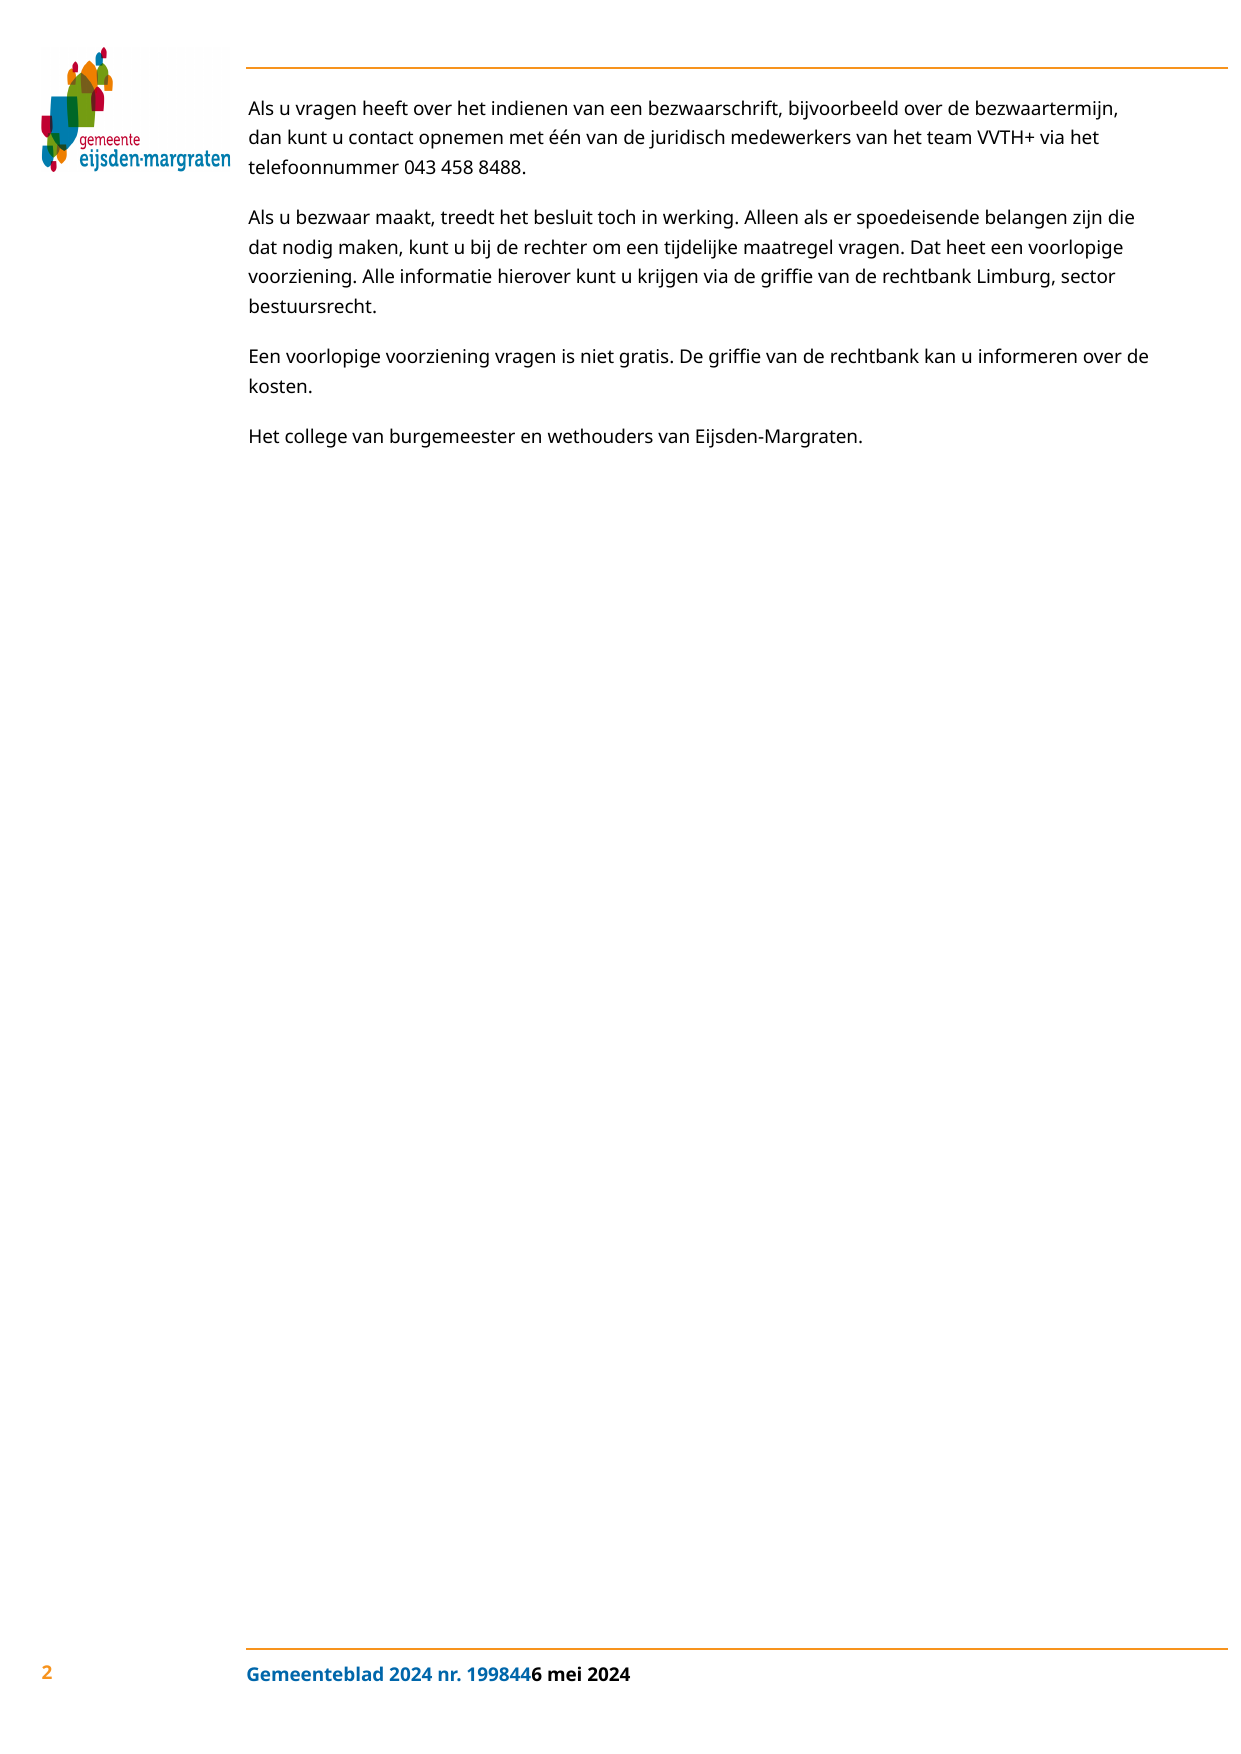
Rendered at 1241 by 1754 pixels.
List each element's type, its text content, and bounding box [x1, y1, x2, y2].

text Een voorlopige voorziening vragen is niet gratis. De griffie van de rechtbank kan u informeren over de kosten. [248, 343, 1152, 399]
text Als u vragen heeft over het indienen van een bezwaarschrift, bijvoorbeeld over de bezwaartermijn, dan kunt u contact opnemen met één van de juridisch medewerkers van het team VVTH+ via het telefoonnummer 043 458 8488. [248, 95, 1152, 180]
text Het college van burgemeester en wethouders van Eijsden-Margraten. [248, 423, 1152, 449]
picture [41, 47, 231, 172]
text Als u bezwaar maakt, treedt het besluit toch in werking. Alleen als er spoedeisende belangen zijn die dat nodig maken, kunt u bij de rechter om een tijdelijke maatregel vragen. Dat heet een voorlopige voorziening. Alle informatie hierover kunt u krijgen via de griffie van de rechtbank Limburg, sector bestuursrecht. [248, 204, 1152, 319]
